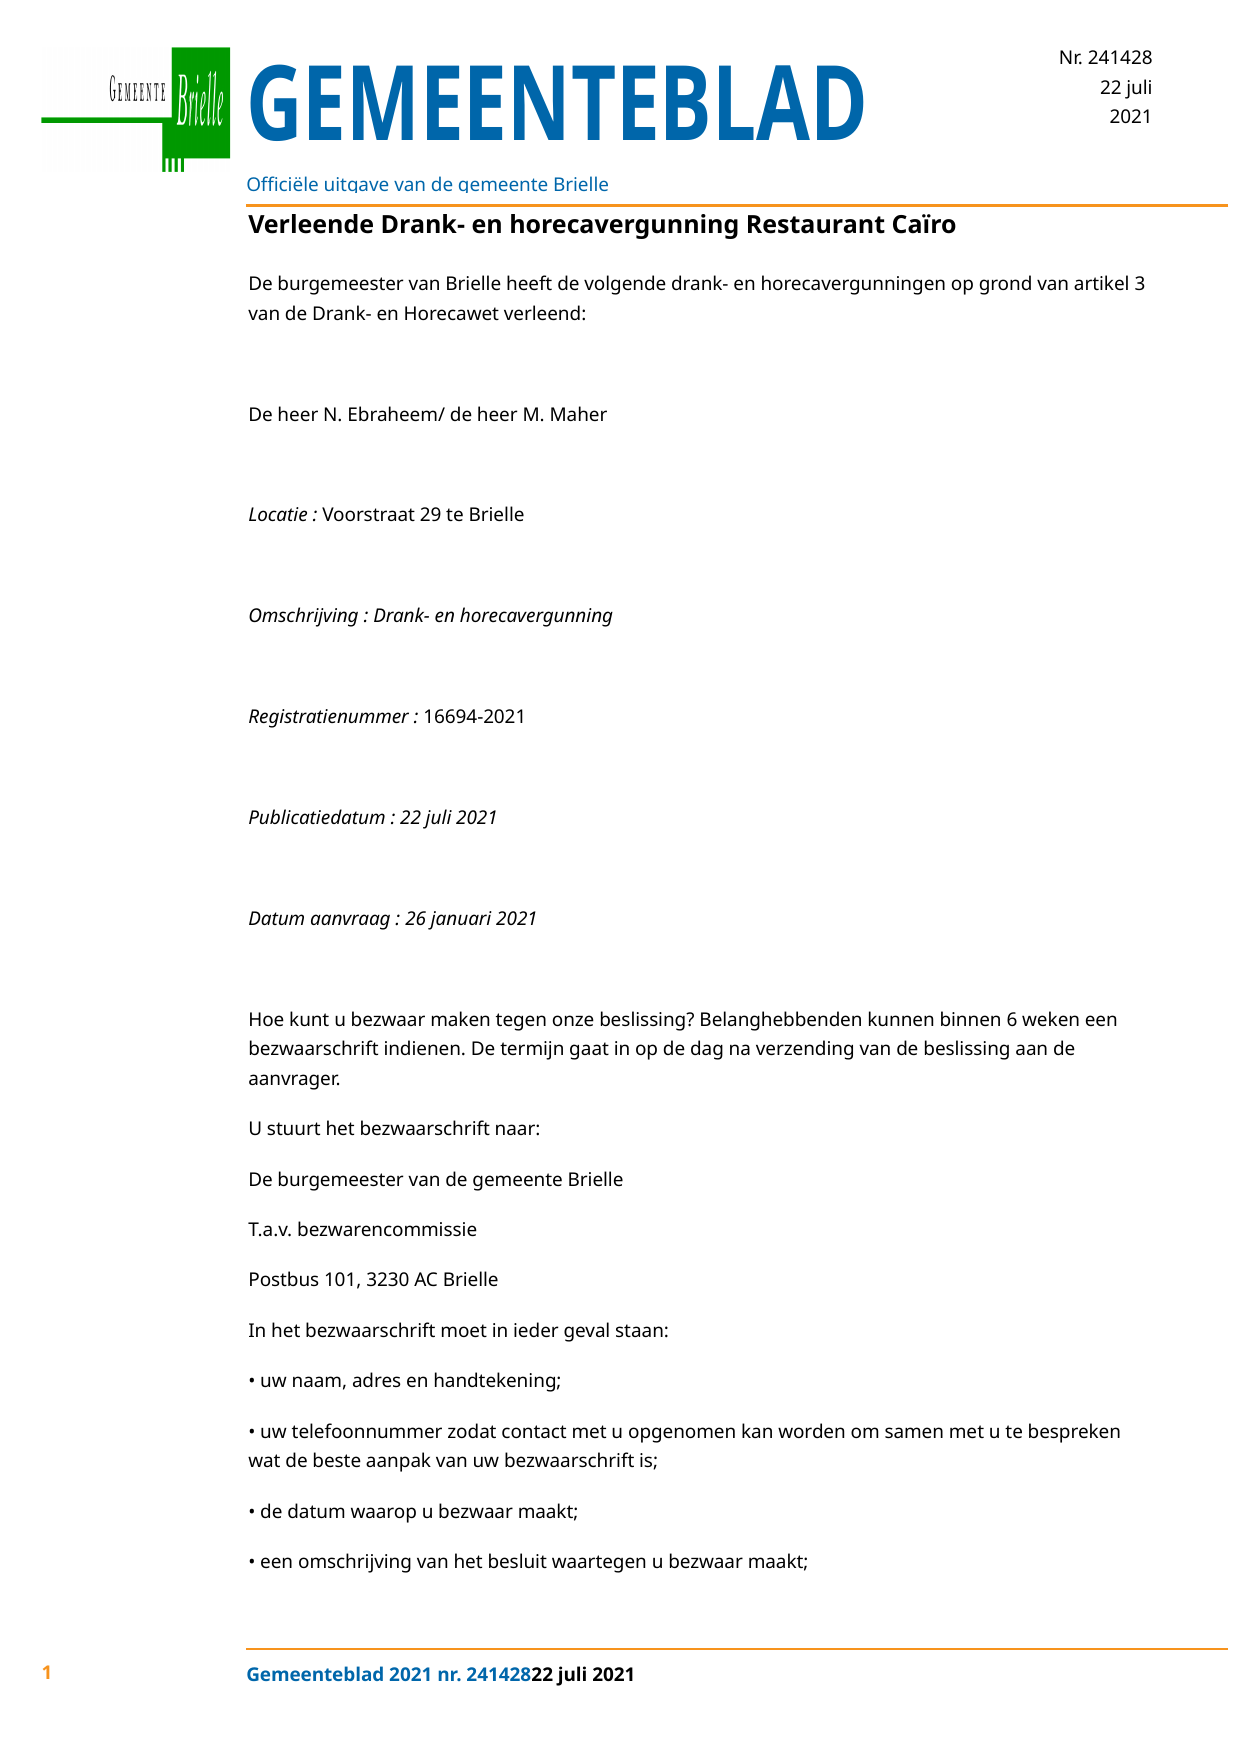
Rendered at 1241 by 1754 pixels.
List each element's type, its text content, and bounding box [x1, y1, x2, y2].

text • uw telefoonnummer zodat contact met u opgenomen kan worden om samen met u te bespreken wat de beste aanpak van uw bezwaarschrift is; [248, 1418, 1152, 1473]
text T.a.v. bezwarencommissie [248, 1216, 1152, 1242]
text Publicatiedatum : 22 juli 2021 [248, 804, 1152, 830]
text Postbus 101, 3230 AC Brielle [248, 1267, 1152, 1292]
text Hoe kunt u bezwaar maken tegen onze beslissing? Belanghebbenden kunnen binnen 6 weken een bezwaarschrift indienen. De termijn gaat in op de dag na verzending van de beslissing aan de aanvrager. [248, 1006, 1152, 1091]
text • uw naam, adres en handtekening; [248, 1367, 1152, 1393]
text • de datum waarop u bezwaar maakt; [248, 1498, 1152, 1523]
text In het bezwaarschrift moet in ieder geval staan: [248, 1317, 1152, 1343]
text U stuurt het bezwaarschrift naar: [248, 1115, 1152, 1141]
text Verleende Drank- en horecavergunning Restaurant Caïro [248, 207, 1152, 241]
text Datum aanvraag : 26 januari 2021 [248, 905, 1152, 931]
text De heer N. Ebraheem/ de heer M. Maher [248, 401, 1152, 426]
text • een omschrijving van het besluit waartegen u bezwaar maakt; [248, 1548, 1152, 1574]
text De burgemeester van de gemeente Brielle [248, 1166, 1152, 1191]
text De burgemeester van Brielle heeft de volgende drank- en horecavergunningen op grond van artikel 3 van de Drank- en Horecawet verleend: [248, 270, 1152, 326]
text Omschrijving : Drank- en horecavergunning [248, 602, 1152, 628]
text Locatie : Voorstraat 29 te Brielle [248, 502, 1152, 527]
picture [41, 47, 231, 172]
text Registratienummer : 16694-2021 [248, 703, 1152, 729]
